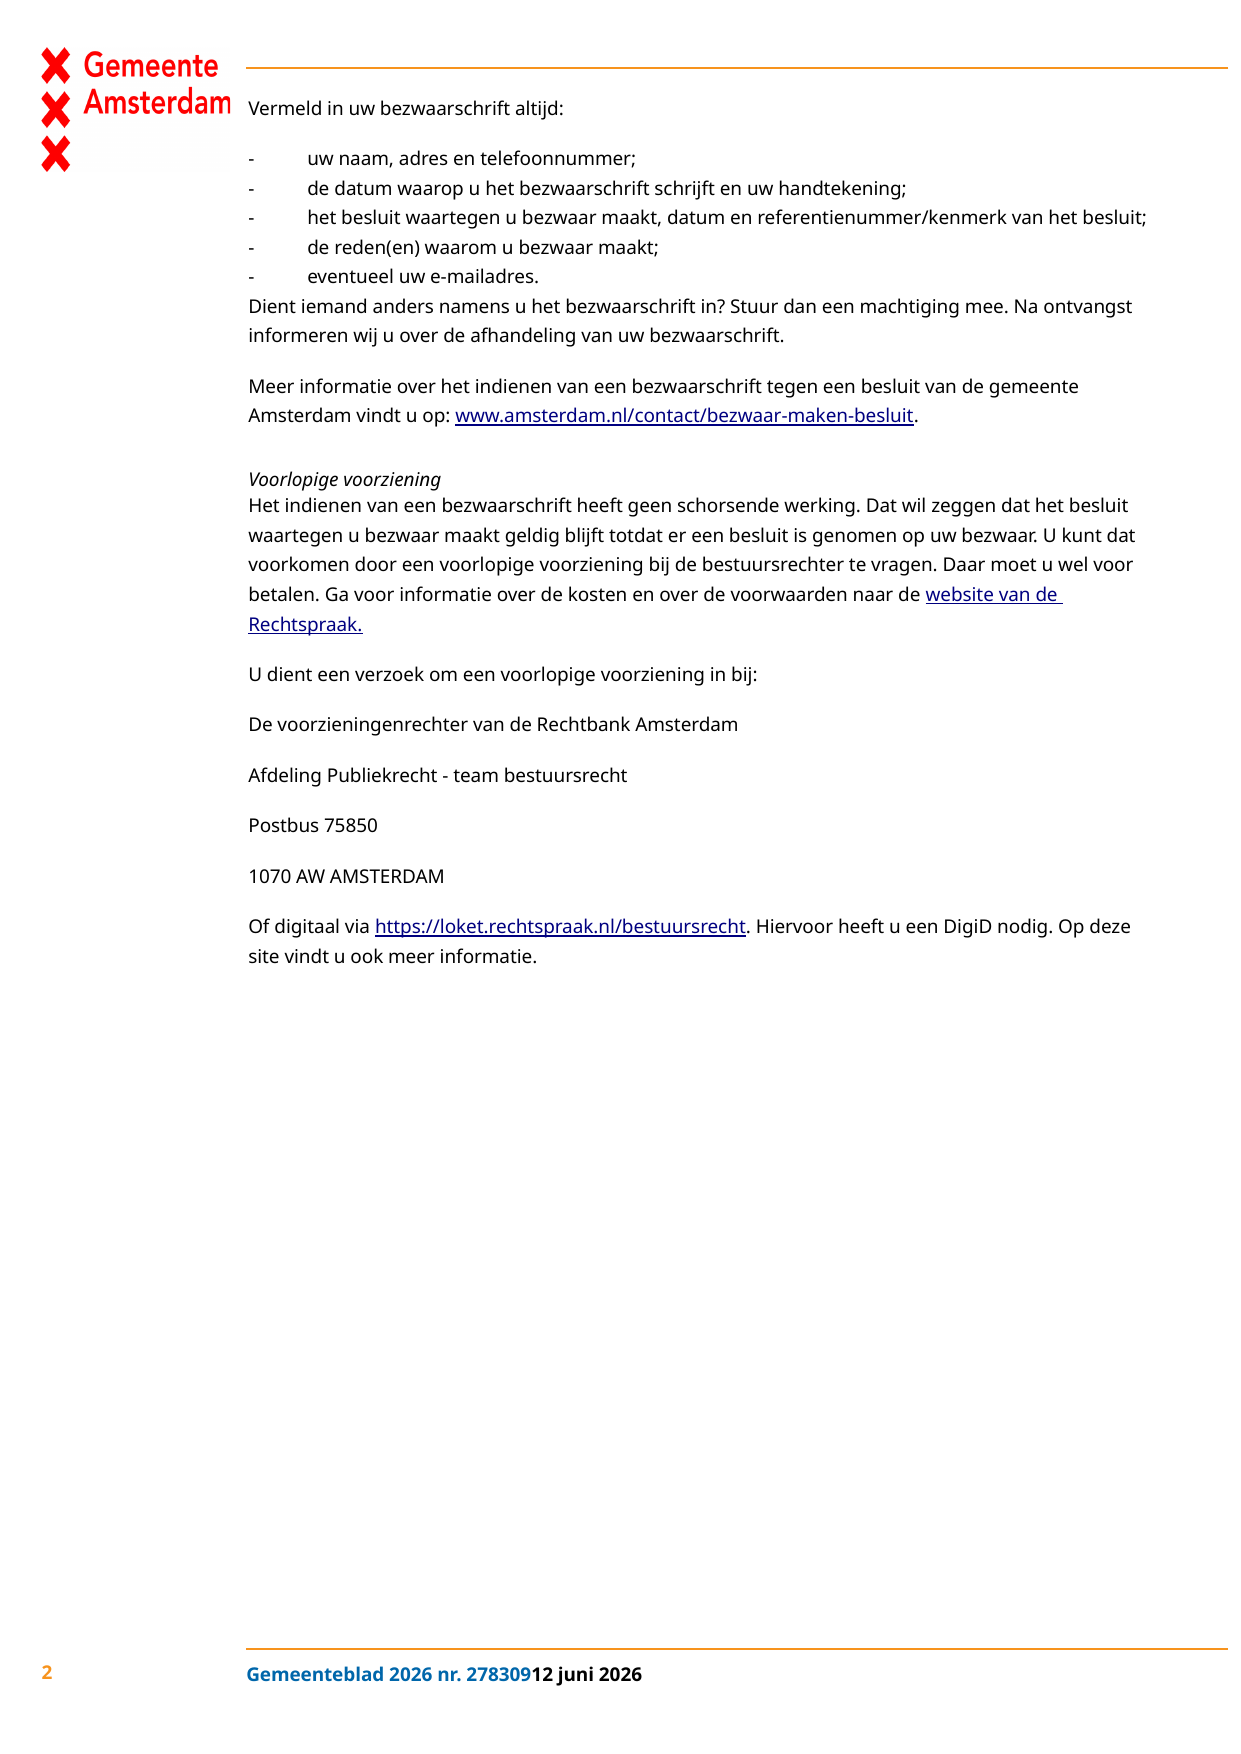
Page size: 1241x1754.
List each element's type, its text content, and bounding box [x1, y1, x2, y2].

text U dient een verzoek om een voorlopige voorziening in bij: [248, 661, 1152, 687]
text Dient iemand anders namens u het bezwaarschrift in? Stuur dan een machtiging mee. Na ontvangst informeren wij u over de afhandeling van uw bezwaarschrift. [248, 293, 1152, 348]
text Vermeld in uw bezwaarschrift altijd: [248, 95, 1152, 121]
list uw naam, adres en telefoonnummer; [248, 145, 1152, 171]
text Of digitaal via https://loket.rechtspraak.nl/bestuursrecht. Hiervoor heeft u een DigiD nodig. Op deze site vindt u ook meer informatie. [248, 913, 1152, 968]
list het besluit waartegen u bezwaar maakt, datum en referentienummer/kenmerk van het besluit; [248, 204, 1152, 230]
text Voorlopige voorziening [248, 467, 1152, 492]
list de reden(en) waarom u bezwaar maakt; [248, 234, 1152, 260]
text Postbus 75850 [248, 812, 1152, 838]
text Afdeling Publiekrecht - team bestuursrecht [248, 762, 1152, 788]
text 1070 AW AMSTERDAM [248, 863, 1152, 888]
list eventueel uw e-mailadres. [248, 263, 1152, 289]
picture [41, 47, 231, 172]
text De voorzieningenrechter van de Rechtbank Amsterdam [248, 712, 1152, 737]
text Het indienen van een bezwaarschrift heeft geen schorsende werking. Dat wil zeggen dat het besluit waartegen u bezwaar maakt geldig blijft totdat er een besluit is genomen op uw bezwaar. U kunt dat voorkomen door een voorlopige voorziening bij de bestuursrechter te vragen. Daar moet u wel voor betalen. Ga voor informatie over de kosten en over de voorwaarden naar de website van de Rechtspraak. [248, 492, 1152, 636]
text Meer informatie over het indienen van een bezwaarschrift tegen een besluit van de gemeente Amsterdam vindt u op: www.amsterdam.nl/contact/bezwaar-maken-besluit. [248, 373, 1152, 428]
list de datum waarop u het bezwaarschrift schrijft en uw handtekening; [248, 175, 1152, 201]
